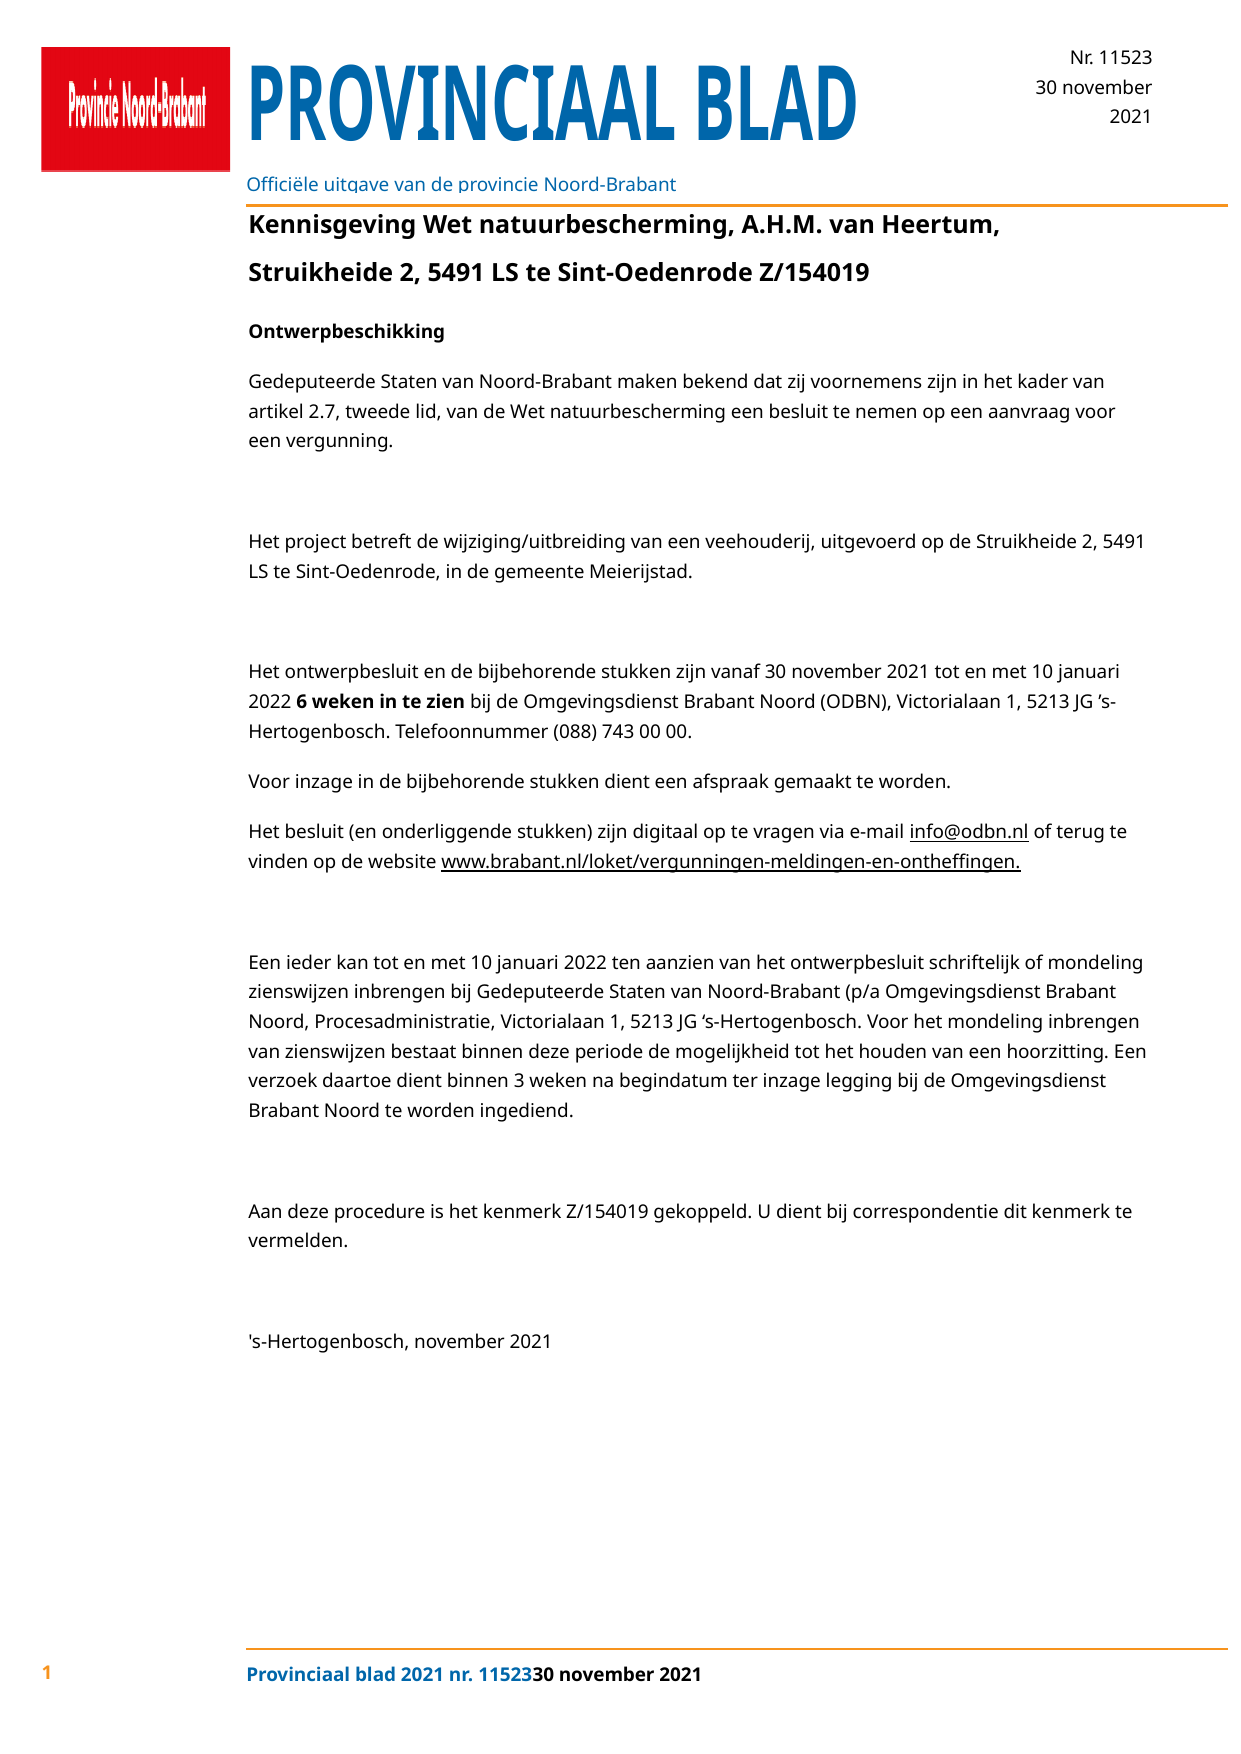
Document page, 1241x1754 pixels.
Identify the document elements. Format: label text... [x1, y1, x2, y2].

text Aan deze procedure is het kenmerk Z/154019 gekoppeld. U dient bij correspondentie dit kenmerk te vermelden. [248, 1198, 1152, 1253]
text Ontwerpbeschikking [248, 318, 1152, 344]
text Voor inzage in de bijbehorende stukken dient een afspraak gemaakt te worden. [248, 768, 1152, 794]
text Kennisgeving Wet natuurbescherming, A.H.M. van Heertum, Struikheide 2, 5491 LS te Sint-Oedenrode Z/154019 [248, 207, 1152, 288]
text Het ontwerpbesluit en de bijbehorende stukken zijn vanaf 30 november 2021 tot en met 10 januari 2022 6 weken in te zien bij de Omgevingsdienst Brabant Noord (ODBN), Victorialaan 1, 5213 JG ’s-Hertogenbosch. Telefoonnummer (088) 743 00 00. [248, 659, 1152, 744]
picture [41, 47, 231, 172]
text 's-Hertogenbosch, november 2021 [248, 1328, 1152, 1354]
text Het project betreft de wijziging/uitbreiding van een veehouderij, uitgevoerd op de Struikheide 2, 5491 LS te Sint-Oedenrode, in de gemeente Meierijstad. [248, 528, 1152, 584]
text Het besluit (en onderliggende stukken) zijn digitaal op te vragen via e-mail info@odbn.nl of terug te vinden op de website www.brabant.nl/loket/vergunningen-meldingen-en-ontheffingen. [248, 819, 1152, 874]
text Gedeputeerde Staten van Noord-Brabant maken bekend dat zij voornemens zijn in het kader van artikel 2.7, tweede lid, van de Wet natuurbescherming een besluit te nemen op een aanvraag voor een vergunning. [248, 368, 1152, 453]
text Een ieder kan tot en met 10 januari 2022 ten aanzien van het ontwerpbesluit schriftelijk of mondeling zienswijzen inbrengen bij Gedeputeerde Staten van Noord-Brabant (p/a Omgevingsdienst Brabant Noord, Procesadministratie, Victorialaan 1, 5213 JG ‘s-Hertogenbosch. Voor het mondeling inbrengen van zienswijzen bestaat binnen deze periode de mogelijkheid tot het houden van een hoorzitting. Een verzoek daartoe dient binnen 3 weken na begindatum ter inzage legging bij de Omgevingsdienst Brabant Noord te worden ingediend. [248, 949, 1152, 1123]
